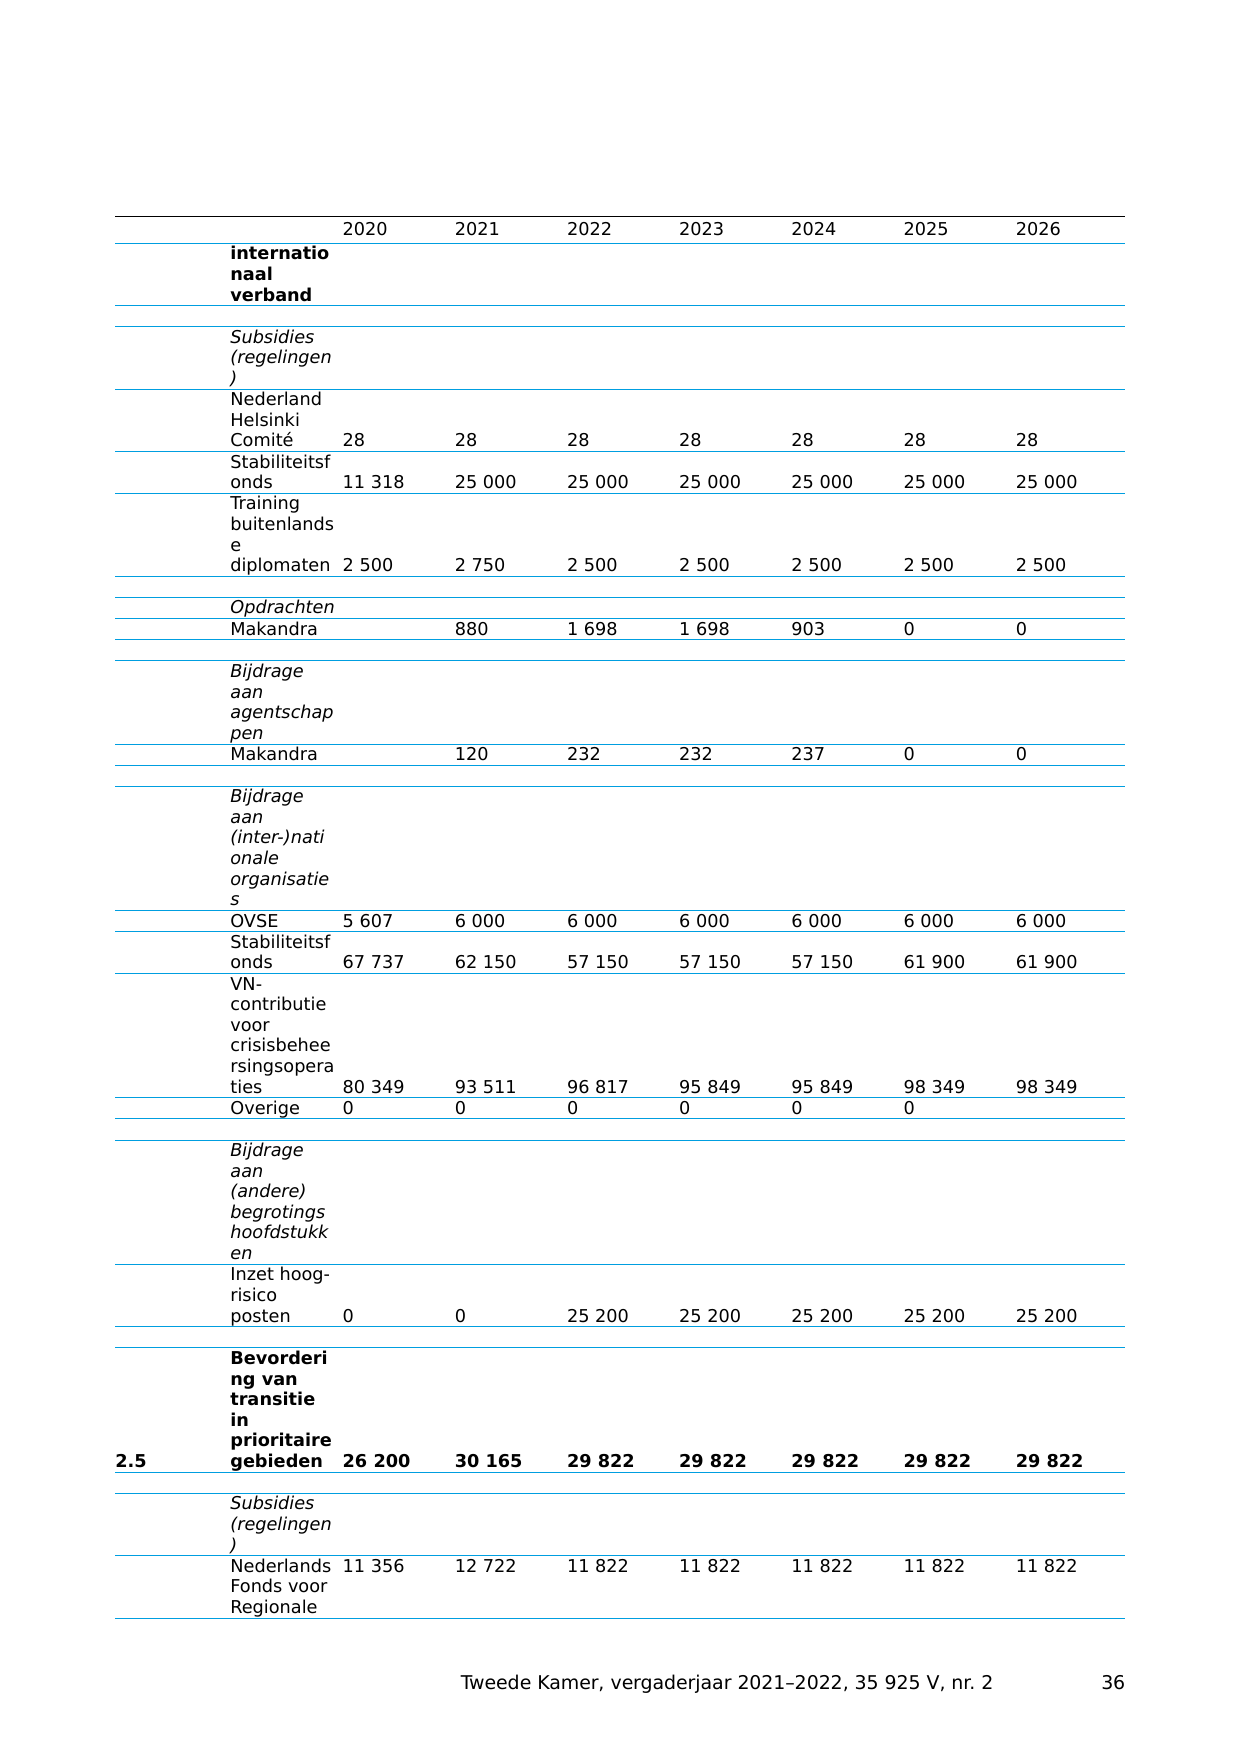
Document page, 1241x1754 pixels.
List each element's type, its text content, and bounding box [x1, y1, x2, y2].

table_cell 25 000 [452, 452, 564, 493]
table_cell [227, 306, 339, 326]
table_cell [900, 766, 1013, 786]
table_cell [340, 745, 452, 764]
table_cell 11 822 [564, 1556, 676, 1617]
table_cell [115, 787, 227, 910]
table_cell 25 000 [1013, 452, 1125, 493]
table_cell 25 000 [788, 452, 900, 493]
table_cell [115, 974, 227, 1097]
table_cell 6 000 [788, 911, 900, 931]
table_cell 232 [676, 745, 788, 764]
table_cell [115, 766, 227, 786]
table_cell [676, 640, 788, 660]
table_cell 2026 [1013, 217, 1125, 243]
table_cell [340, 577, 452, 597]
table_cell [115, 244, 227, 305]
table_cell VN-contributie voor crisisbeheersingsoperaties [227, 974, 339, 1097]
table_cell [676, 1141, 788, 1264]
table_cell [1013, 598, 1125, 618]
table_cell 6 000 [452, 911, 564, 931]
table_cell [227, 577, 339, 597]
table_cell 0 [900, 619, 1013, 639]
table_cell 0 [564, 1098, 676, 1118]
table_header Tabel 7 Tabel Budgettaire gevolgen van beleid art.2 Veiligheid en stabiliteit (bedragen x € 1.000) [115, 191, 1125, 216]
table_cell [115, 598, 227, 618]
table_cell [115, 745, 227, 764]
table_cell [115, 1473, 227, 1493]
table_cell [900, 577, 1013, 597]
table_cell Makandra [227, 745, 339, 764]
table_cell [1013, 1098, 1125, 1118]
table_cell 25 200 [788, 1265, 900, 1326]
table_cell [115, 217, 227, 243]
table_cell 29 822 [788, 1348, 900, 1472]
table_cell 11 822 [900, 1556, 1013, 1617]
table_cell 28 [900, 390, 1013, 451]
table_cell 28 [1013, 390, 1125, 451]
table_cell [1013, 661, 1125, 743]
table_cell [676, 1119, 788, 1139]
table_cell Opdrachten [227, 598, 339, 618]
table_cell [900, 640, 1013, 660]
table_cell 0 [1013, 745, 1125, 764]
table_cell Nederland Helsinki Comité [227, 390, 339, 451]
table_cell [676, 1494, 788, 1555]
table_cell [564, 598, 676, 618]
table_cell [340, 1141, 452, 1264]
table_cell Bijdrage aan agentschappen [227, 661, 339, 743]
table_cell 25 200 [676, 1265, 788, 1326]
table_cell [564, 1141, 676, 1264]
table_cell 98 349 [900, 974, 1013, 1097]
table_cell [788, 787, 900, 910]
table_cell [1013, 1473, 1125, 1493]
table_cell [227, 766, 339, 786]
table_cell 0 [452, 1265, 564, 1326]
table_cell [340, 1494, 452, 1555]
table_cell 232 [564, 745, 676, 764]
table_cell [340, 766, 452, 786]
table_cell [900, 1119, 1013, 1139]
table_cell 2 750 [452, 494, 564, 576]
table_cell [340, 640, 452, 660]
table_cell 2.5 [115, 1348, 227, 1472]
table_cell internationaal verband [227, 244, 339, 305]
table_cell 11 356 [340, 1556, 452, 1617]
table_cell [452, 598, 564, 618]
table_cell [564, 1119, 676, 1139]
table_cell 2 500 [900, 494, 1013, 576]
table_cell [676, 787, 788, 910]
table_cell [115, 1098, 227, 1118]
table_cell [452, 1119, 564, 1139]
table_cell 6 000 [1013, 911, 1125, 931]
table_cell [1013, 244, 1125, 305]
table_cell 25 000 [900, 452, 1013, 493]
table_cell 29 822 [1013, 1348, 1125, 1472]
table_cell [1013, 640, 1125, 660]
table_cell [227, 217, 339, 243]
table_cell [115, 1119, 227, 1139]
table_cell [227, 640, 339, 660]
table_cell [676, 244, 788, 305]
table_cell 2 500 [564, 494, 676, 576]
table_cell 30 165 [452, 1348, 564, 1472]
table_cell 25 200 [900, 1265, 1013, 1326]
table_cell [900, 244, 1013, 305]
table_cell 2025 [900, 217, 1013, 243]
table_cell [227, 1327, 339, 1347]
table_cell 120 [452, 745, 564, 764]
table_cell [452, 244, 564, 305]
table_cell 1 698 [564, 619, 676, 639]
table_cell 67 737 [340, 932, 452, 973]
table_cell [564, 577, 676, 597]
table_cell [227, 1119, 339, 1139]
table_cell [788, 327, 900, 389]
table_cell 62 150 [452, 932, 564, 973]
table_cell 2 500 [788, 494, 900, 576]
table_cell 61 900 [1013, 932, 1125, 973]
table_cell [900, 787, 1013, 910]
table_cell Bijdrage aan (andere) begrotingshoofdstukken [227, 1141, 339, 1264]
table_cell [340, 619, 452, 639]
table_cell 0 [340, 1098, 452, 1118]
table_cell 2024 [788, 217, 900, 243]
table_cell [564, 1327, 676, 1347]
table_cell Stabiliteitsfonds [227, 452, 339, 493]
table_cell [452, 661, 564, 743]
table_cell 95 849 [788, 974, 900, 1097]
table_cell Bevordering van transitie in prioritaire gebieden [227, 1348, 339, 1472]
table_cell [115, 1327, 227, 1347]
table_cell Subsidies (regelingen) [227, 327, 339, 389]
table_cell 98 349 [1013, 974, 1125, 1097]
table_cell [788, 598, 900, 618]
table_cell [340, 244, 452, 305]
table_cell [340, 327, 452, 389]
table_cell [452, 1141, 564, 1264]
table_cell 880 [452, 619, 564, 639]
table_cell [227, 1473, 339, 1493]
table_cell [340, 1327, 452, 1347]
table_cell 2 500 [1013, 494, 1125, 576]
table_cell [452, 766, 564, 786]
table_cell 25 200 [564, 1265, 676, 1326]
table_cell [564, 306, 676, 326]
table_cell [115, 577, 227, 597]
table_cell 1 698 [676, 619, 788, 639]
table_cell 29 822 [900, 1348, 1013, 1472]
table_cell 57 150 [788, 932, 900, 973]
table_cell 2022 [564, 217, 676, 243]
table_cell [115, 1556, 227, 1617]
table_cell [1013, 1141, 1125, 1264]
table_cell [340, 787, 452, 910]
table_cell 0 [340, 1265, 452, 1326]
table_cell Inzet hoog-risico posten [227, 1265, 339, 1326]
table_cell [452, 1494, 564, 1555]
table_cell [1013, 787, 1125, 910]
table_cell Overige [227, 1098, 339, 1118]
table_cell [340, 1473, 452, 1493]
table_cell 2023 [676, 217, 788, 243]
table_cell Training buitenlandse diplomaten [227, 494, 339, 576]
table_cell [115, 1265, 227, 1326]
table_cell Makandra [227, 619, 339, 639]
table_cell 96 817 [564, 974, 676, 1097]
table_cell [1013, 306, 1125, 326]
table_cell [900, 306, 1013, 326]
table_cell [900, 661, 1013, 743]
table_cell [1013, 577, 1125, 597]
table_cell [115, 390, 227, 451]
table_cell [788, 1141, 900, 1264]
table_cell 11 822 [788, 1556, 900, 1617]
table_cell [900, 1494, 1013, 1555]
table_cell OVSE [227, 911, 339, 931]
table_cell 2 500 [340, 494, 452, 576]
table_cell [1013, 1327, 1125, 1347]
table_cell 5 607 [340, 911, 452, 931]
table_cell 80 349 [340, 974, 452, 1097]
table_cell 903 [788, 619, 900, 639]
table_cell Nederlands Fonds voor Regionale [227, 1556, 339, 1617]
table_cell [340, 661, 452, 743]
table_cell [452, 1473, 564, 1493]
table_cell [788, 1119, 900, 1139]
table_cell [788, 1494, 900, 1555]
table_cell 25 000 [676, 452, 788, 493]
table_cell [115, 619, 227, 639]
table_cell [564, 1473, 676, 1493]
table_cell 2 500 [676, 494, 788, 576]
table_cell [676, 306, 788, 326]
table_cell [564, 640, 676, 660]
table_cell [788, 306, 900, 326]
table_cell [115, 640, 227, 660]
table_cell 28 [676, 390, 788, 451]
table_cell 29 822 [564, 1348, 676, 1472]
table_cell 0 [900, 745, 1013, 764]
table_cell 0 [900, 1098, 1013, 1118]
table_cell 6 000 [676, 911, 788, 931]
table_cell [115, 911, 227, 931]
table_cell 6 000 [564, 911, 676, 931]
table_cell 237 [788, 745, 900, 764]
table_cell [115, 1141, 227, 1264]
table_cell 0 [452, 1098, 564, 1118]
table_cell [788, 661, 900, 743]
table_cell [564, 787, 676, 910]
table_cell [115, 306, 227, 326]
table_cell [676, 661, 788, 743]
table_cell 29 822 [676, 1348, 788, 1472]
table_cell 25 000 [564, 452, 676, 493]
table_cell [340, 306, 452, 326]
table_cell [115, 1494, 227, 1555]
table_cell [676, 327, 788, 389]
table_cell [676, 1327, 788, 1347]
table_cell 2021 [452, 217, 564, 243]
table_cell [900, 1141, 1013, 1264]
table_cell [564, 661, 676, 743]
table_cell [452, 640, 564, 660]
table_cell 0 [788, 1098, 900, 1118]
table_cell [564, 1494, 676, 1555]
table_cell 0 [676, 1098, 788, 1118]
table_cell [1013, 1494, 1125, 1555]
table_cell [564, 327, 676, 389]
table_cell [115, 932, 227, 973]
table_cell Subsidies (regelingen) [227, 1494, 339, 1555]
table_cell [900, 327, 1013, 389]
table_cell [452, 327, 564, 389]
table_cell [788, 1327, 900, 1347]
table_cell [452, 306, 564, 326]
table_cell [115, 661, 227, 743]
table_cell 11 822 [676, 1556, 788, 1617]
table_cell 93 511 [452, 974, 564, 1097]
table_cell [115, 327, 227, 389]
table_cell [564, 766, 676, 786]
table_cell 95 849 [676, 974, 788, 1097]
table_cell [115, 494, 227, 576]
table_cell [788, 766, 900, 786]
table_cell [676, 1473, 788, 1493]
table_cell [564, 244, 676, 305]
table_cell [1013, 1119, 1125, 1139]
table_cell 61 900 [900, 932, 1013, 973]
table_cell [676, 598, 788, 618]
table_cell [115, 452, 227, 493]
table_cell [1013, 766, 1125, 786]
table_cell 12 722 [452, 1556, 564, 1617]
table_cell [788, 1473, 900, 1493]
table_cell [900, 1473, 1013, 1493]
table_cell 11 318 [340, 452, 452, 493]
table_cell [340, 1119, 452, 1139]
table_cell [900, 598, 1013, 618]
table_cell [788, 640, 900, 660]
table_cell 25 200 [1013, 1265, 1125, 1326]
table_cell 2020 [340, 217, 452, 243]
table_cell [900, 1327, 1013, 1347]
table_cell 28 [340, 390, 452, 451]
table_cell 57 150 [676, 932, 788, 973]
table_cell [676, 766, 788, 786]
table_cell [676, 577, 788, 597]
table_cell [452, 577, 564, 597]
table_cell [340, 598, 452, 618]
table_cell 28 [564, 390, 676, 451]
table_cell 28 [452, 390, 564, 451]
table_cell [788, 577, 900, 597]
table_cell [452, 1327, 564, 1347]
table_cell [452, 787, 564, 910]
table_cell 28 [788, 390, 900, 451]
table_cell 11 822 [1013, 1556, 1125, 1617]
table_cell Stabiliteitsfonds [227, 932, 339, 973]
table_cell 26 200 [340, 1348, 452, 1472]
table_cell [1013, 327, 1125, 389]
table_cell 0 [1013, 619, 1125, 639]
table_cell 57 150 [564, 932, 676, 973]
table_cell 6 000 [900, 911, 1013, 931]
table_cell Bijdrage aan (inter-)nationale organisaties [227, 787, 339, 910]
table_cell [788, 244, 900, 305]
